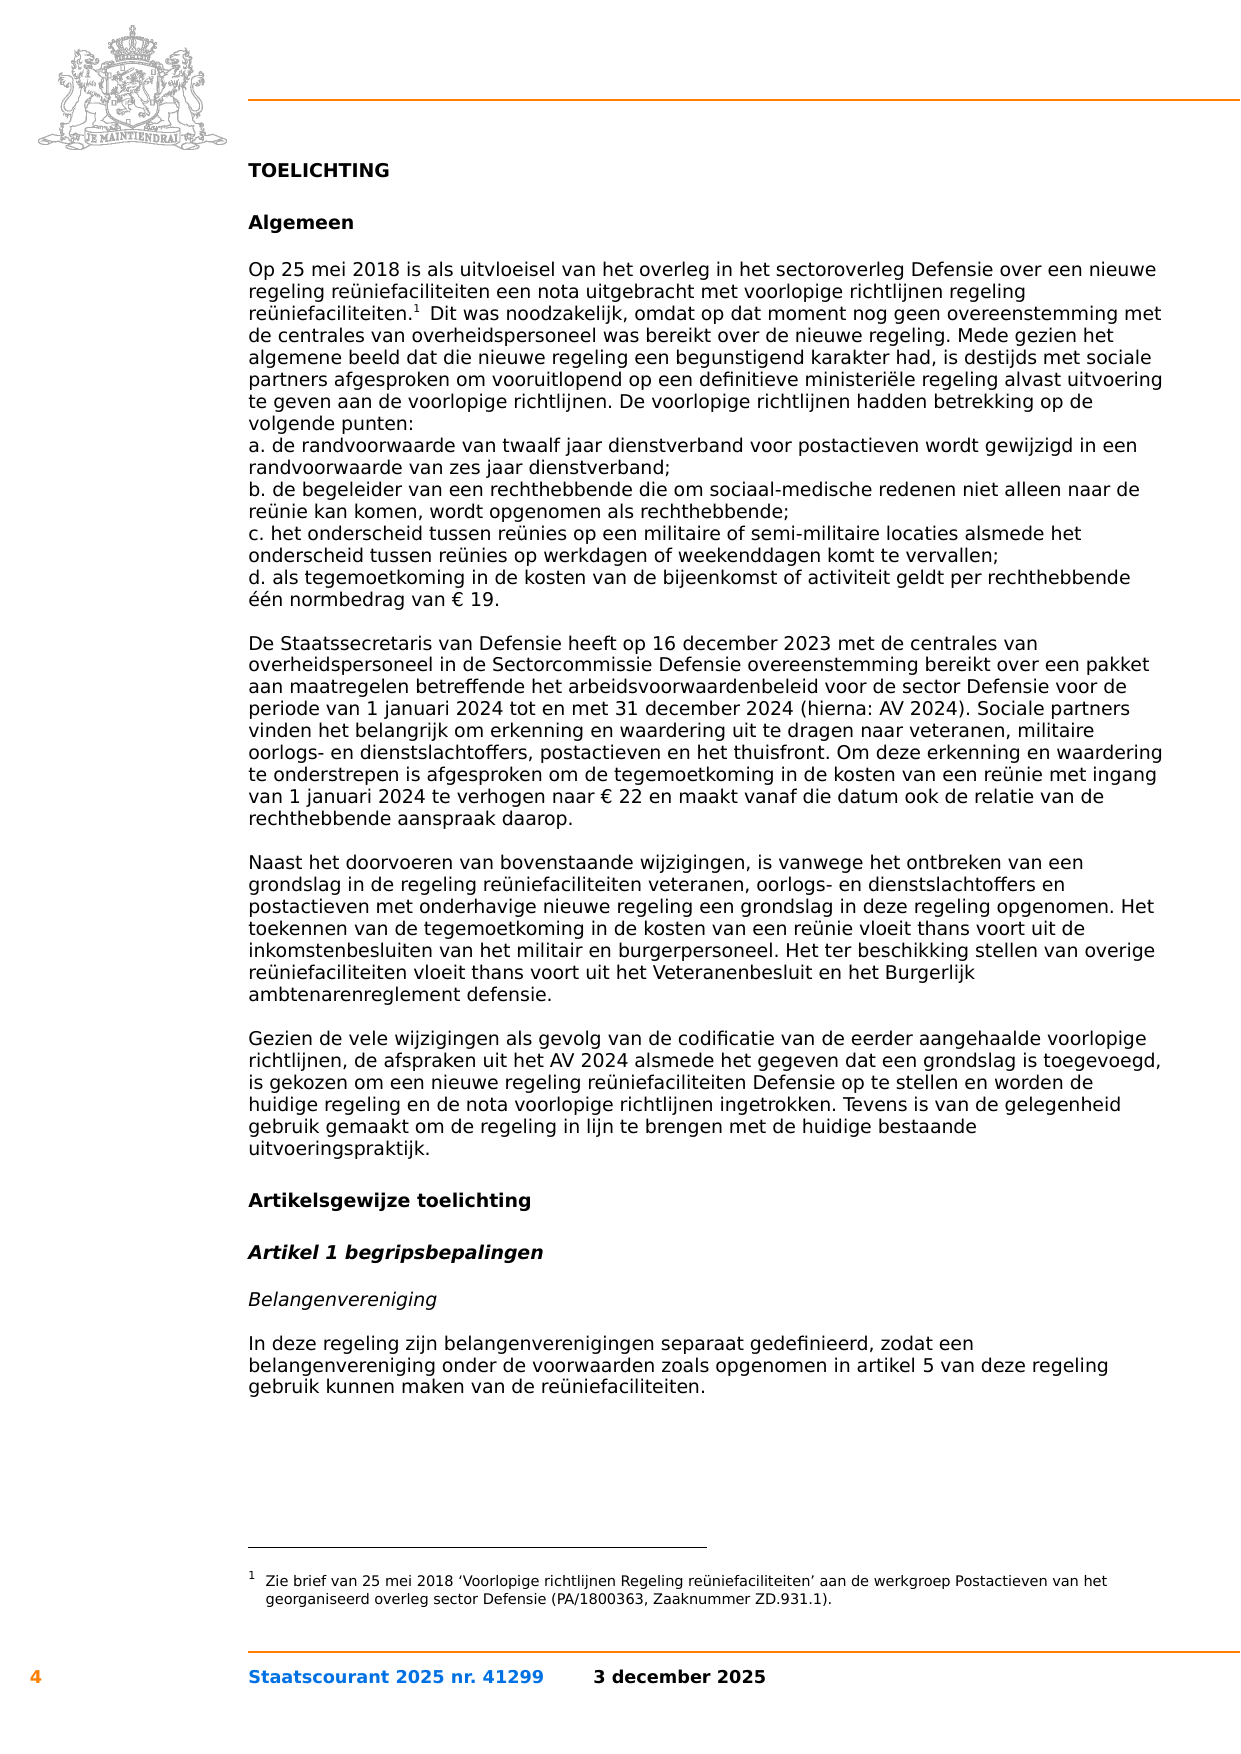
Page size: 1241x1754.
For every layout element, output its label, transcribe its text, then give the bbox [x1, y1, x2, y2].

text Gezien de vele wijzigingen als gevolg van de codificatie van de eerder aangehaalde voorlopige richtlijnen, de afspraken uit het AV 2024 alsmede het gegeven dat een grondslag is toegevoegd, is gekozen om een nieuwe regeling reüniefaciliteiten Defensie op te stellen en worden de huidige regeling en de nota voorlopige richtlijnen ingetrokken. Tevens is van de gelegenheid gebruik gemaakt om de regeling in lijn te brengen met de huidige bestaande uitvoeringspraktijk. [248, 1028, 1163, 1160]
text c. het onderscheid tussen reünies op een militaire of semi-militaire locaties alsmede het onderscheid tussen reünies op werkdagen of weekenddagen komt te vervallen; [248, 523, 1163, 567]
picture [38, 25, 227, 150]
subtitle Artikelsgewijze toelichting [248, 1190, 1163, 1212]
subtitle Belangenvereniging [248, 1289, 1163, 1311]
subtitle Artikel 1 begripsbepalingen [248, 1242, 1163, 1264]
text a. de randvoorwaarde van twaalf jaar dienstverband voor postactieven wordt gewijzigd in een randvoorwaarde van zes jaar dienstverband; [248, 435, 1163, 479]
text Zie brief van 25 mei 2018 ‘Voorlopige richtlijnen Regeling reüniefaciliteiten’ aan de werkgroep Postactieven van het georganiseerd overleg sector Defensie (PA/1800363, Zaaknummer ZD.931.1). [248, 1569, 1163, 1608]
text Op 25 mei 2018 is als uitvloeisel van het overleg in het sectoroverleg Defensie over een nieuwe regeling reüniefaciliteiten een nota uitgebracht met voorlopige richtlijnen regeling reüniefaciliteiten. Dit was noodzakelijk, omdat op dat moment nog geen overeenstemming met de centrales van overheidspersoneel was bereikt over de nieuwe regeling. Mede gezien het algemene beeld dat die nieuwe regeling een begunstigend karakter had, is destijds met sociale partners afgesproken om vooruitlopend op een definitieve ministeriële regeling alvast uitvoering te geven aan de voorlopige richtlijnen. De voorlopige richtlijnen hadden betrekking op de volgende punten: [248, 259, 1163, 435]
text Naast het doorvoeren van bovenstaande wijzigingen, is vanwege het ontbreken van een grondslag in de regeling reüniefaciliteiten veteranen, oorlogs- en dienstslachtoffers en postactieven met onderhavige nieuwe regeling een grondslag in deze regeling opgenomen. Het toekennen van de tegemoetkoming in de kosten van een reünie vloeit thans voort uit de inkomstenbesluiten van het militair en burgerpersoneel. Het ter beschikking stellen van overige reüniefaciliteiten vloeit thans voort uit het Veteranenbesluit en het Burgerlijk ambtenarenreglement defensie. [248, 852, 1163, 1006]
subtitle TOELICHTING [248, 160, 1163, 182]
subtitle Algemeen [248, 212, 1163, 234]
text In deze regeling zijn belangenverenigingen separaat gedefinieerd, zodat een belangenvereniging onder de voorwaarden zoals opgenomen in artikel 5 van deze regeling gebruik kunnen maken van de reüniefaciliteiten. [248, 1332, 1163, 1398]
text De Staatssecretaris van Defensie heeft op 16 december 2023 met de centrales van overheidspersoneel in de Sectorcommissie Defensie overeenstemming bereikt over een pakket aan maatregelen betreffende het arbeidsvoorwaardenbeleid voor de sector Defensie voor de periode van 1 januari 2024 tot en met 31 december 2024 (hierna: AV 2024). Sociale partners vinden het belangrijk om erkenning en waardering uit te dragen naar veteranen, militaire oorlogs- en dienstslachtoffers, postactieven en het thuisfront. Om deze erkenning en waardering te onderstrepen is afgesproken om de tegemoetkoming in de kosten van een reünie met ingang van 1 januari 2024 te verhogen naar € 22 en maakt vanaf die datum ook de relatie van de rechthebbende aanspraak daarop. [248, 632, 1163, 830]
text d. als tegemoetkoming in de kosten van de bijeenkomst of activiteit geldt per rechthebbende één normbedrag van € 19. [248, 567, 1163, 611]
text b. de begeleider van een rechthebbende die om sociaal-medische redenen niet alleen naar de reünie kan komen, wordt opgenomen als rechthebbende; [248, 479, 1163, 523]
